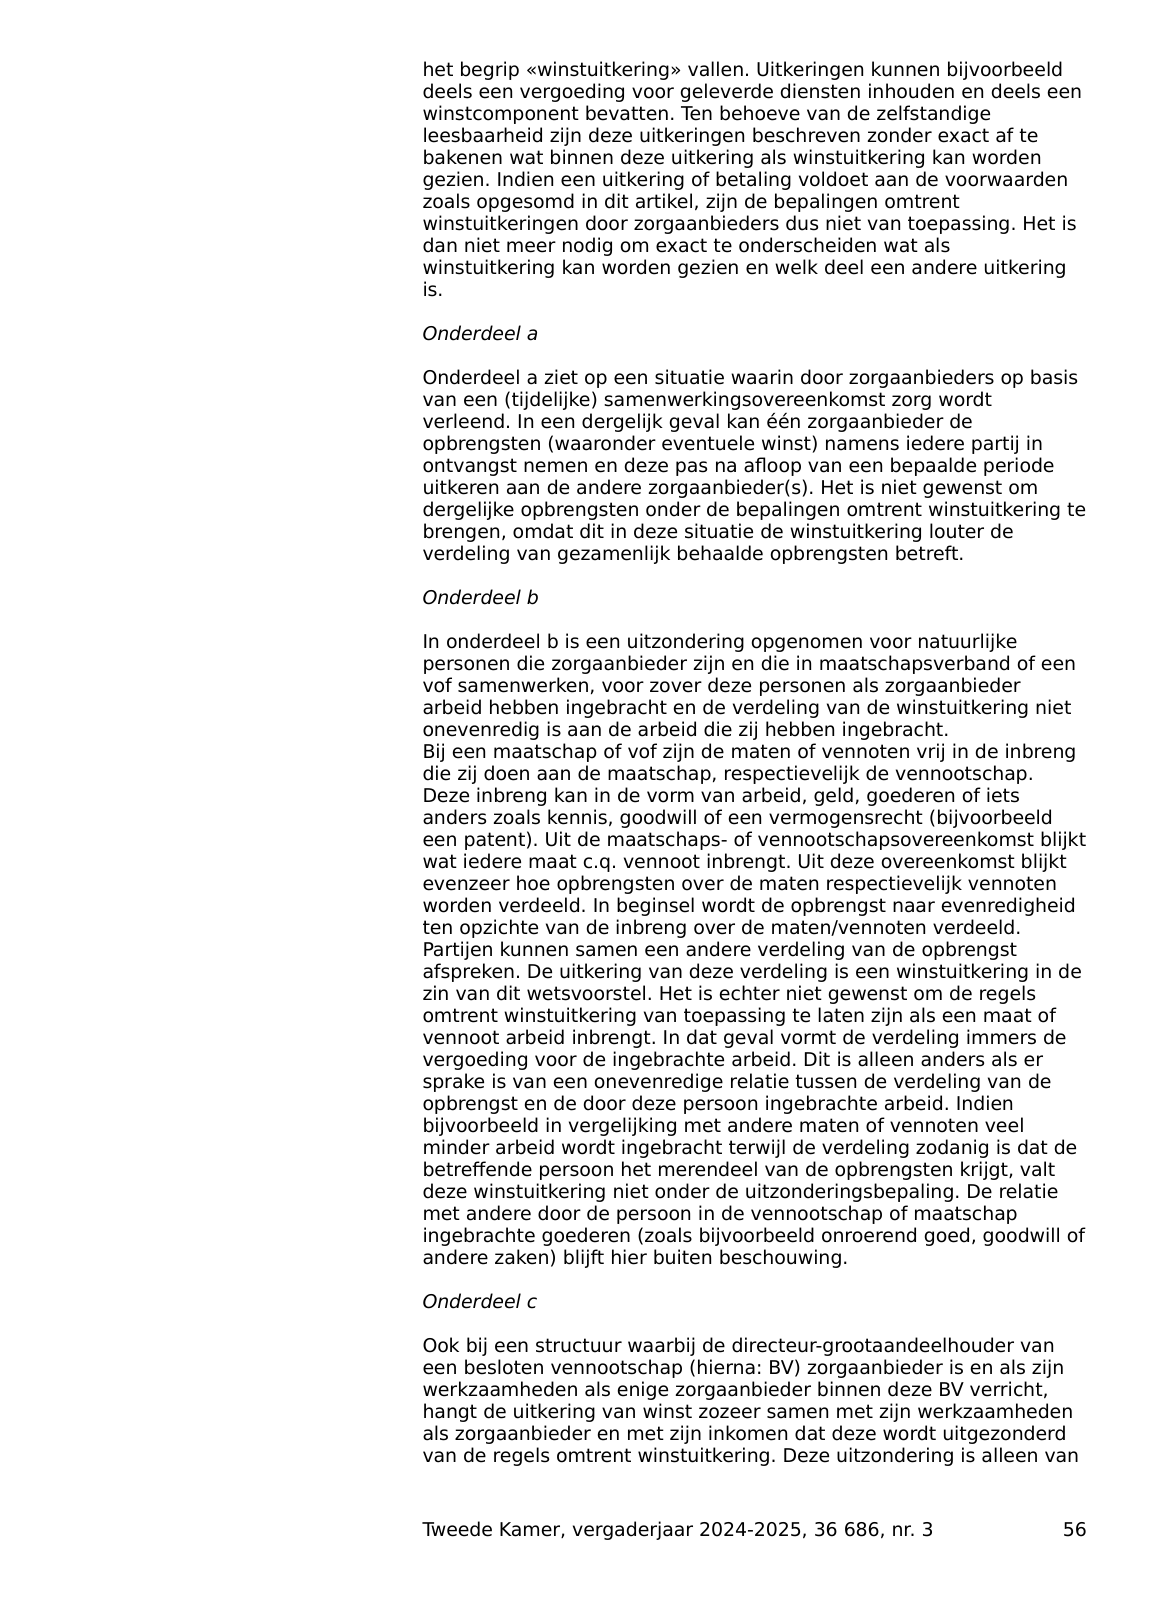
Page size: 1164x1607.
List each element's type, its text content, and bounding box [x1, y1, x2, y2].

text Onderdeel a ziet op een situatie waarin door zorgaanbieders op basis van een (tijdelijke) samenwerkingsovereenkomst zorg wordt verleend. In een dergelijk geval kan één zorgaanbieder de opbrengsten (waaronder eventuele winst) namens iedere partij in ontvangst nemen en deze pas na afloop van een bepaalde periode uitkeren aan de andere zorgaanbieder(s). Het is niet gewenst om dergelijke opbrengsten onder de bepalingen omtrent winstuitkering te brengen, omdat dit in deze situatie de winstuitkering louter de verdeling van gezamenlijk behaalde opbrengsten betreft. [422, 367, 1087, 565]
subtitle Onderdeel b [422, 587, 1087, 609]
text het begrip «winstuitkering» vallen. Uitkeringen kunnen bijvoorbeeld deels een vergoeding voor geleverde diensten inhouden en deels een winstcomponent bevatten. Ten behoeve van de zelfstandige leesbaarheid zijn deze uitkeringen beschreven zonder exact af te bakenen wat binnen deze uitkering als winstuitkering kan worden gezien. Indien een uitkering of betaling voldoet aan de voorwaarden zoals opgesomd in dit artikel, zijn de bepalingen omtrent winstuitkeringen door zorgaanbieders dus niet van toepassing. Het is dan niet meer nodig om exact te onderscheiden wat als winstuitkering kan worden gezien en welk deel een andere uitkering is. [422, 59, 1087, 301]
text Bij een maatschap of vof zijn de maten of vennoten vrij in de inbreng die zij doen aan de maatschap, respectievelijk de vennootschap. Deze inbreng kan in de vorm van arbeid, geld, goederen of iets anders zoals kennis, goodwill of een vermogensrecht (bijvoorbeeld een patent). Uit de maatschaps- of vennootschapsovereenkomst blijkt wat iedere maat c.q. vennoot inbrengt. Uit deze overeenkomst blijkt evenzeer hoe opbrengsten over de maten respectievelijk vennoten worden verdeeld. In beginsel wordt de opbrengst naar evenredigheid ten opzichte van de inbreng over de maten/vennoten verdeeld. Partijen kunnen samen een andere verdeling van de opbrengst afspreken. De uitkering van deze verdeling is een winstuitkering in de zin van dit wetsvoorstel. Het is echter niet gewenst om de regels omtrent winstuitkering van toepassing te laten zijn als een maat of vennoot arbeid inbrengt. In dat geval vormt de verdeling immers de vergoeding voor de ingebrachte arbeid. Dit is alleen anders als er sprake is van een onevenredige relatie tussen de verdeling van de opbrengst en de door deze persoon ingebrachte arbeid. Indien bijvoorbeeld in vergelijking met andere maten of vennoten veel minder arbeid wordt ingebracht terwijl de verdeling zodanig is dat de betreffende persoon het merendeel van de opbrengsten krijgt, valt deze winstuitkering niet onder de uitzonderingsbepaling. De relatie met andere door de persoon in de vennootschap of maatschap ingebrachte goederen (zoals bijvoorbeeld onroerend goed, goodwill of andere zaken) blijft hier buiten beschouwing. [422, 741, 1087, 1269]
text In onderdeel b is een uitzondering opgenomen voor natuurlijke personen die zorgaanbieder zijn en die in maatschapsverband of een vof samenwerken, voor zover deze personen als zorgaanbieder arbeid hebben ingebracht en de verdeling van de winstuitkering niet onevenredig is aan de arbeid die zij hebben ingebracht. [422, 631, 1087, 741]
subtitle Onderdeel c [422, 1291, 1087, 1313]
text Ook bij een structuur waarbij de directeur-grootaandeelhouder van een besloten vennootschap (hierna: BV) zorgaanbieder is en als zijn werkzaamheden als enige zorgaanbieder binnen deze BV verricht, hangt de uitkering van winst zozeer samen met zijn werkzaamheden als zorgaanbieder en met zijn inkomen dat deze wordt uitgezonderd van de regels omtrent winstuitkering. Deze uitzondering is alleen van [422, 1335, 1087, 1467]
subtitle Onderdeel a [422, 323, 1087, 345]
